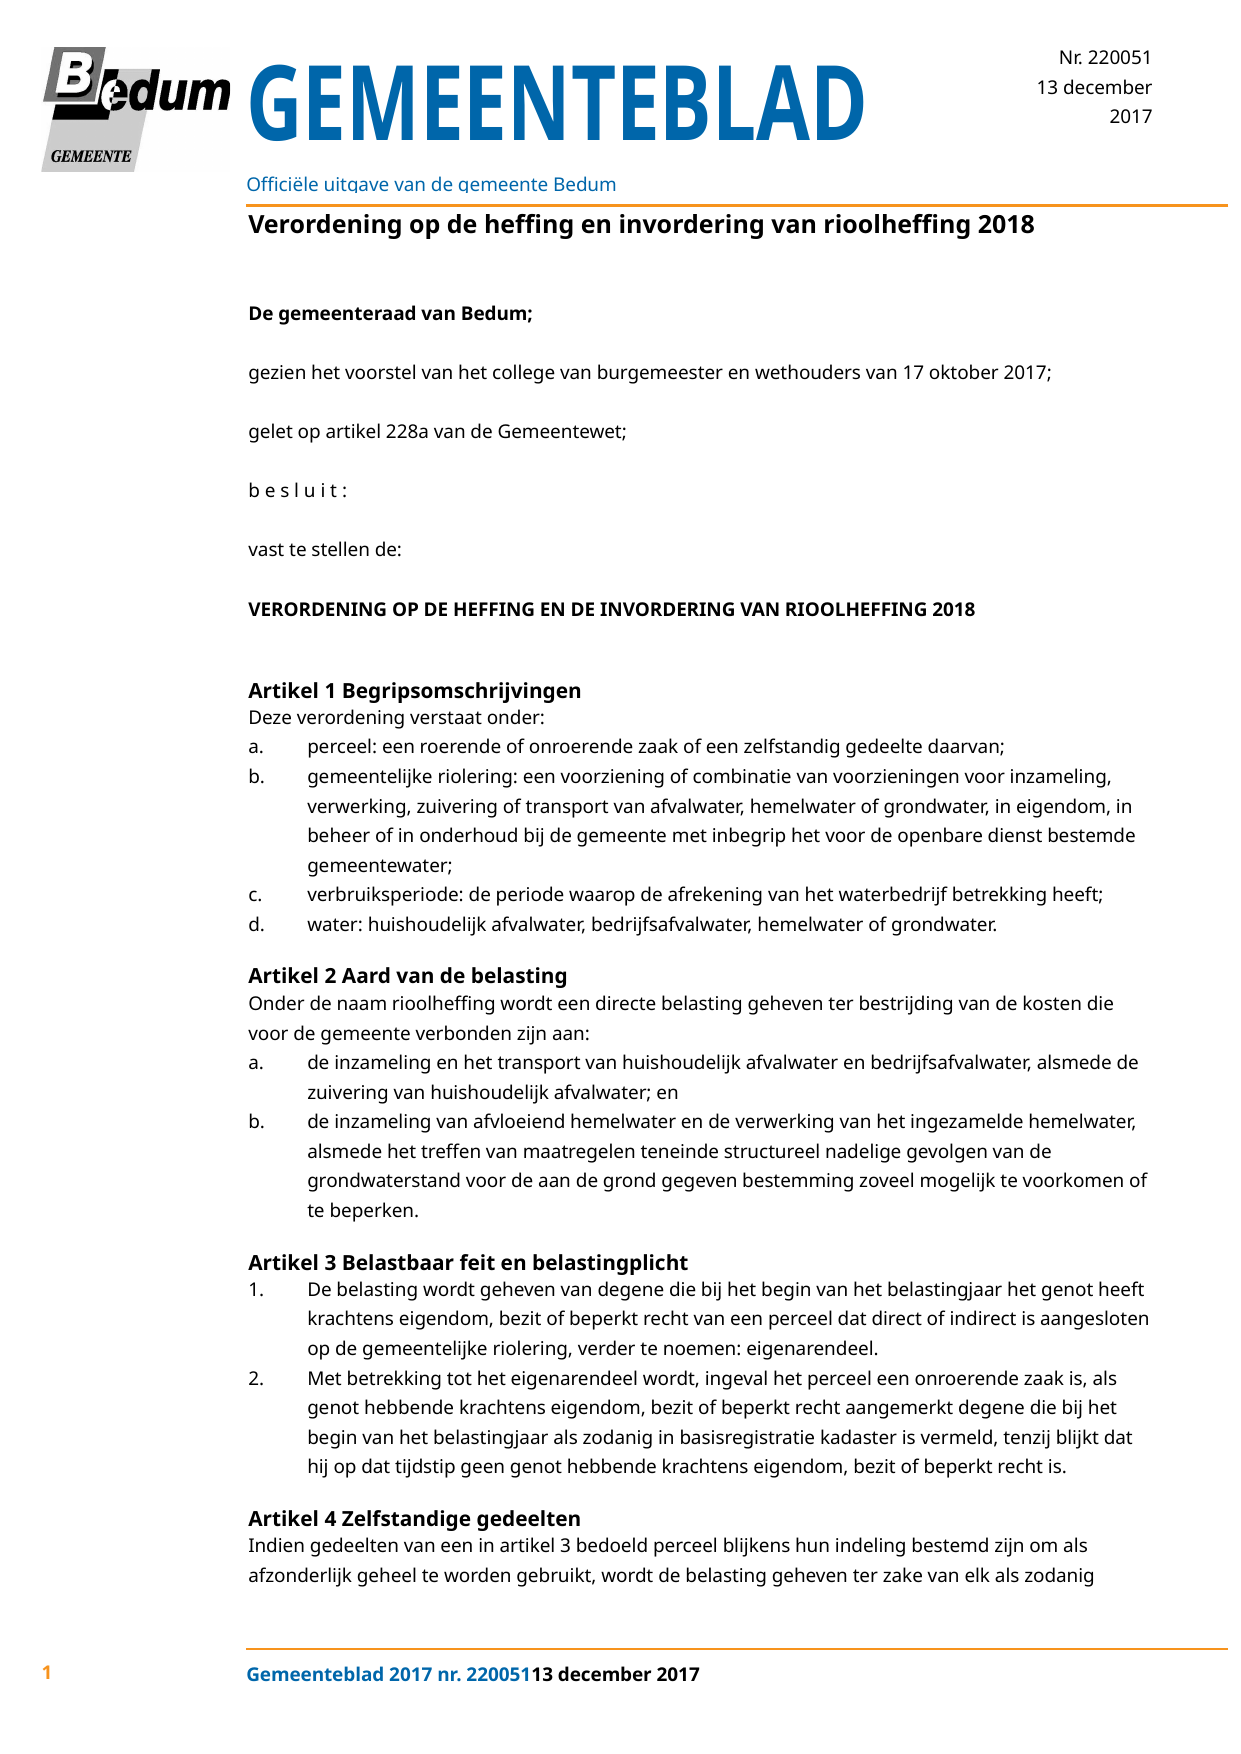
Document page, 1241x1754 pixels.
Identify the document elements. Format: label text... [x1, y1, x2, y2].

text De gemeenteraad van Bedum; [248, 300, 1152, 326]
list verbruiksperiode: de periode waarop de afrekening van het waterbedrijf betrekking heeft; [248, 882, 1152, 907]
list gemeentelijke riolering: een voorziening of combinatie van voorzieningen voor inzameling, verwerking, zuivering of transport van afvalwater, hemelwater of grondwater, in eigendom, in beheer of in onderhoud bij de gemeente met inbegrip het voor de openbare dienst bestemde gemeentewater; [248, 763, 1152, 878]
text Artikel 3 Belastbaar feit en belastingplicht [248, 1248, 1152, 1276]
text b e s l u i t : [248, 477, 1152, 503]
text Indien gedeelten van een in artikel 3 bedoeld perceel blijkens hun indeling bestemd zijn om als afzonderlijk geheel te worden gebruikt, wordt de belasting geheven ter zake van elk als zodanig [248, 1532, 1152, 1588]
list water: huishoudelijk afvalwater, bedrijfsafvalwater, hemelwater of grondwater. [248, 911, 1152, 937]
list Met betrekking tot het eigenarendeel wordt, ingeval het perceel een onroerende zaak is, als genot hebbende krachtens eigendom, bezit of beperkt recht aangemerkt degene die bij het begin van het belastingjaar als zodanig in basisregistratie kadaster is vermeld, tenzij blijkt dat hij op dat tijdstip geen genot hebbende krachtens eigendom, bezit of beperkt recht is. [248, 1365, 1152, 1479]
list perceel: een roerende of onroerende zaak of een zelfstandig gedeelte daarvan; [248, 734, 1152, 759]
text Onder de naam rioolheffing wordt een directe belasting geheven ter bestrijding van de kosten die voor de gemeente verbonden zijn aan: [248, 990, 1152, 1045]
picture [41, 47, 231, 172]
text Artikel 2 Aard van de belasting [248, 962, 1152, 990]
text Artikel 1 Begripsomschrijvingen [248, 676, 1152, 704]
text gelet op artikel 228a van de Gemeentewet; [248, 418, 1152, 444]
text Artikel 4 Zelfstandige gedeelten [248, 1504, 1152, 1532]
text gezien het voorstel van het college van burgemeester en wethouders van 17 oktober 2017; [248, 359, 1152, 385]
list de inzameling en het transport van huishoudelijk afvalwater en bedrijfsafvalwater, alsmede de zuivering van huishoudelijk afvalwater; en [248, 1049, 1152, 1104]
text VERORDENING OP DE HEFFING EN DE INVORDERING VAN RIOOLHEFFING 2018 [248, 596, 1152, 621]
list De belasting wordt geheven van degene die bij het begin van het belastingjaar het genot heeft krachtens eigendom, bezit of beperkt recht van een perceel dat direct of indirect is aangesloten op de gemeentelijke riolering, verder te noemen: eigenarendeel. [248, 1276, 1152, 1361]
text Verordening op de heffing en invordering van rioolheffing 2018 [248, 207, 1152, 241]
list de inzameling van afvloeiend hemelwater en de verwerking van het ingezamelde hemelwater, alsmede het treffen van maatregelen teneinde structureel nadelige gevolgen van de grondwaterstand voor de aan de grond gegeven bestemming zoveel mogelijk te voorkomen of te beperken. [248, 1108, 1152, 1223]
text Deze verordening verstaat onder: [248, 704, 1152, 730]
text vast te stellen de: [248, 537, 1152, 562]
